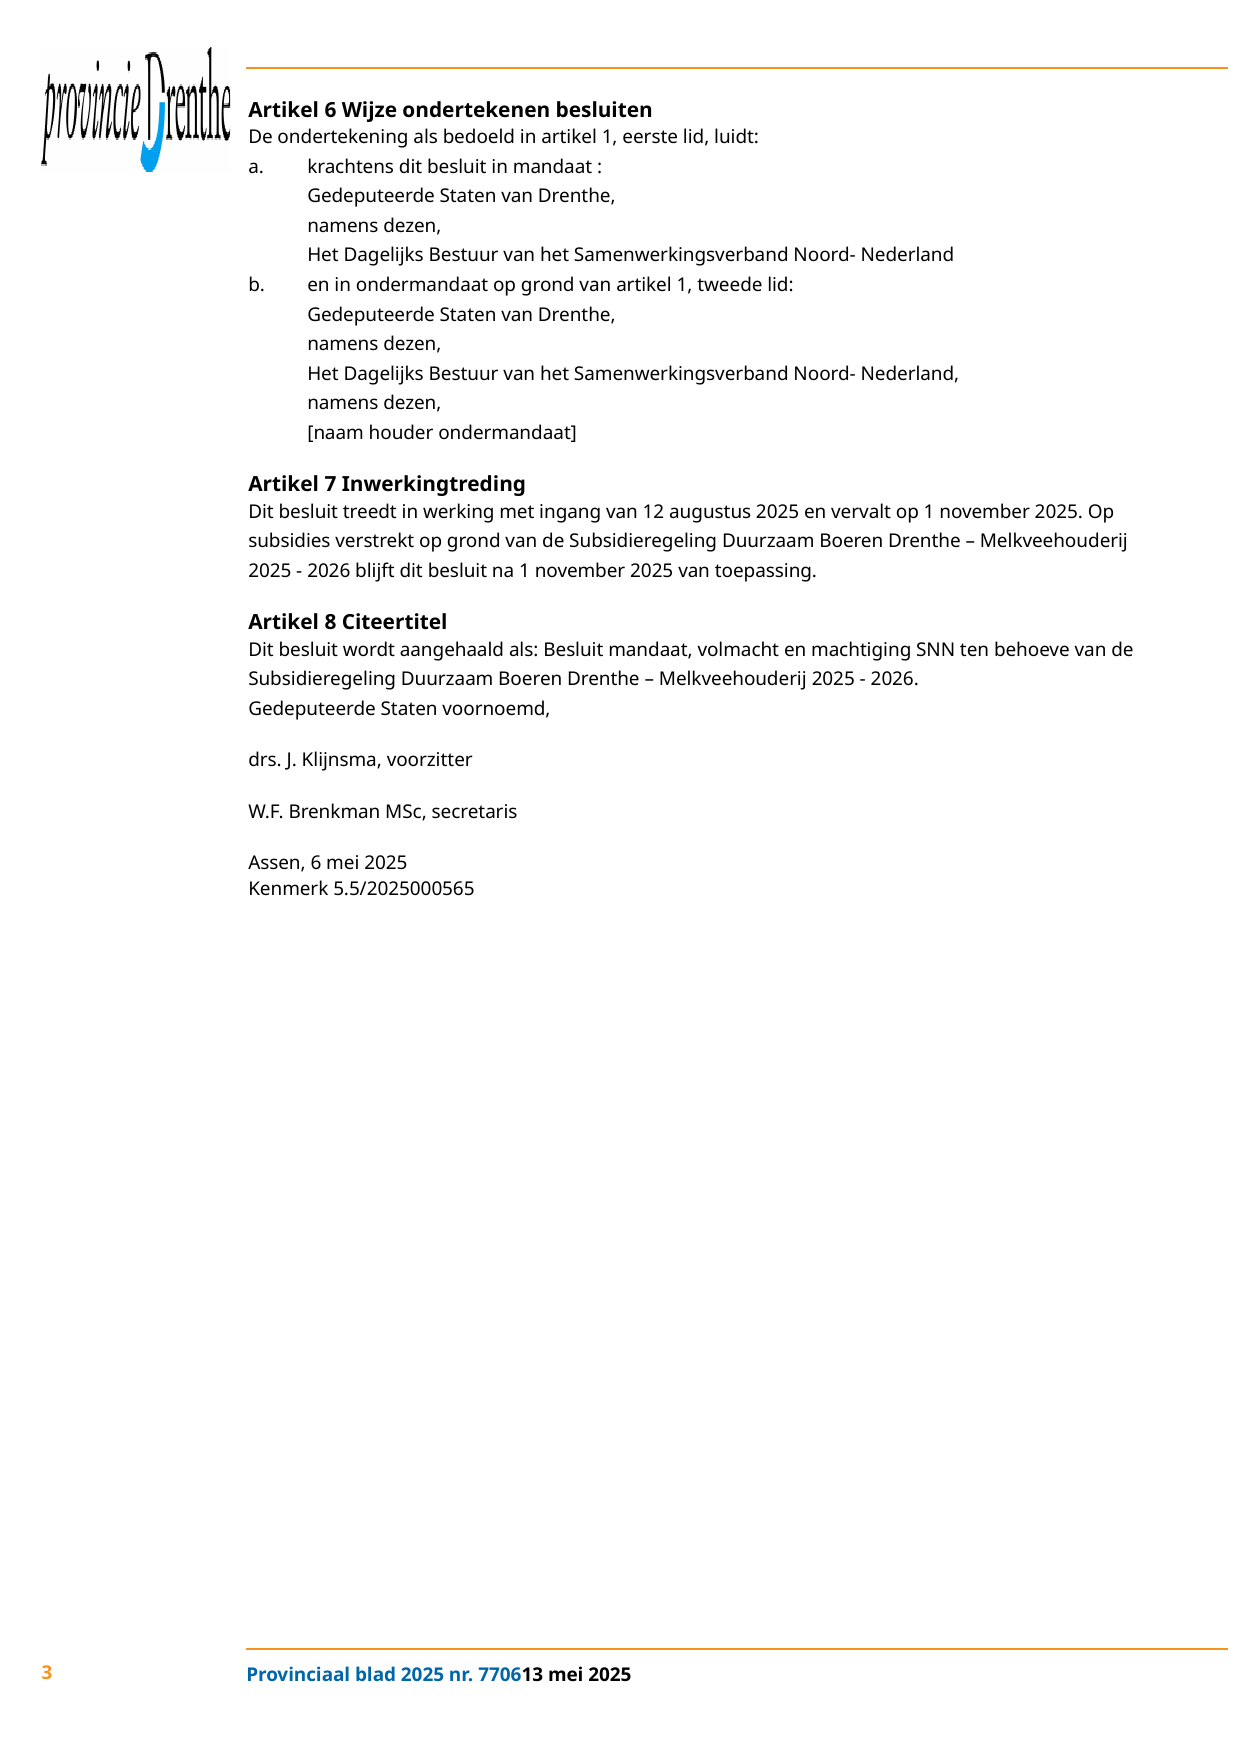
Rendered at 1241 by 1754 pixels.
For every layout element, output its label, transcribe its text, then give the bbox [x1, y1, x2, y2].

text Artikel 6 Wijze ondertekenen besluiten [248, 95, 1152, 123]
text Kenmerk 5.5/2025000565 [248, 875, 1152, 901]
list Het Dagelijks Bestuur van het Samenwerkingsverband Noord- Nederland [248, 242, 1152, 267]
list Gedeputeerde Staten van Drenthe, [248, 301, 1152, 326]
list en in ondermandaat op grond van artikel 1, tweede lid: [248, 271, 1152, 297]
list Gedeputeerde Staten van Drenthe, [248, 182, 1152, 208]
text Dit besluit treedt in werking met ingang van 12 augustus 2025 en vervalt op 1 november 2025. Op subsidies verstrekt op grond van de Subsidieregeling Duurzaam Boeren Drenthe – Melkveehouderij 2025 - 2026 blijft dit besluit na 1 november 2025 van toepassing. [248, 498, 1152, 583]
list namens dezen, [248, 389, 1152, 415]
picture [41, 47, 231, 172]
text Dit besluit wordt aangehaald als: Besluit mandaat, volmacht en machtiging SNN ten behoeve van de Subsidieregeling Duurzaam Boeren Drenthe – Melkveehouderij 2025 - 2026. [248, 636, 1152, 691]
text Artikel 8 Citeertitel [248, 607, 1152, 636]
list Het Dagelijks Bestuur van het Samenwerkingsverband Noord- Nederland, [248, 360, 1152, 386]
text W.F. Brenkman MSc, secretaris [248, 798, 1152, 824]
list namens dezen, [248, 212, 1152, 238]
text Artikel 7 Inwerkingtreding [248, 469, 1152, 498]
text Assen, 6 mei 2025 [248, 849, 1152, 875]
text De ondertekening als bedoeld in artikel 1, eerste lid, luidt: [248, 123, 1152, 149]
text drs. J. Klijnsma, voorzitter [248, 747, 1152, 772]
text Gedeputeerde Staten voornoemd, [248, 695, 1152, 721]
list namens dezen, [248, 330, 1152, 356]
list [naam houder ondermandaat] [248, 419, 1152, 445]
list krachtens dit besluit in mandaat : [248, 153, 1152, 178]
